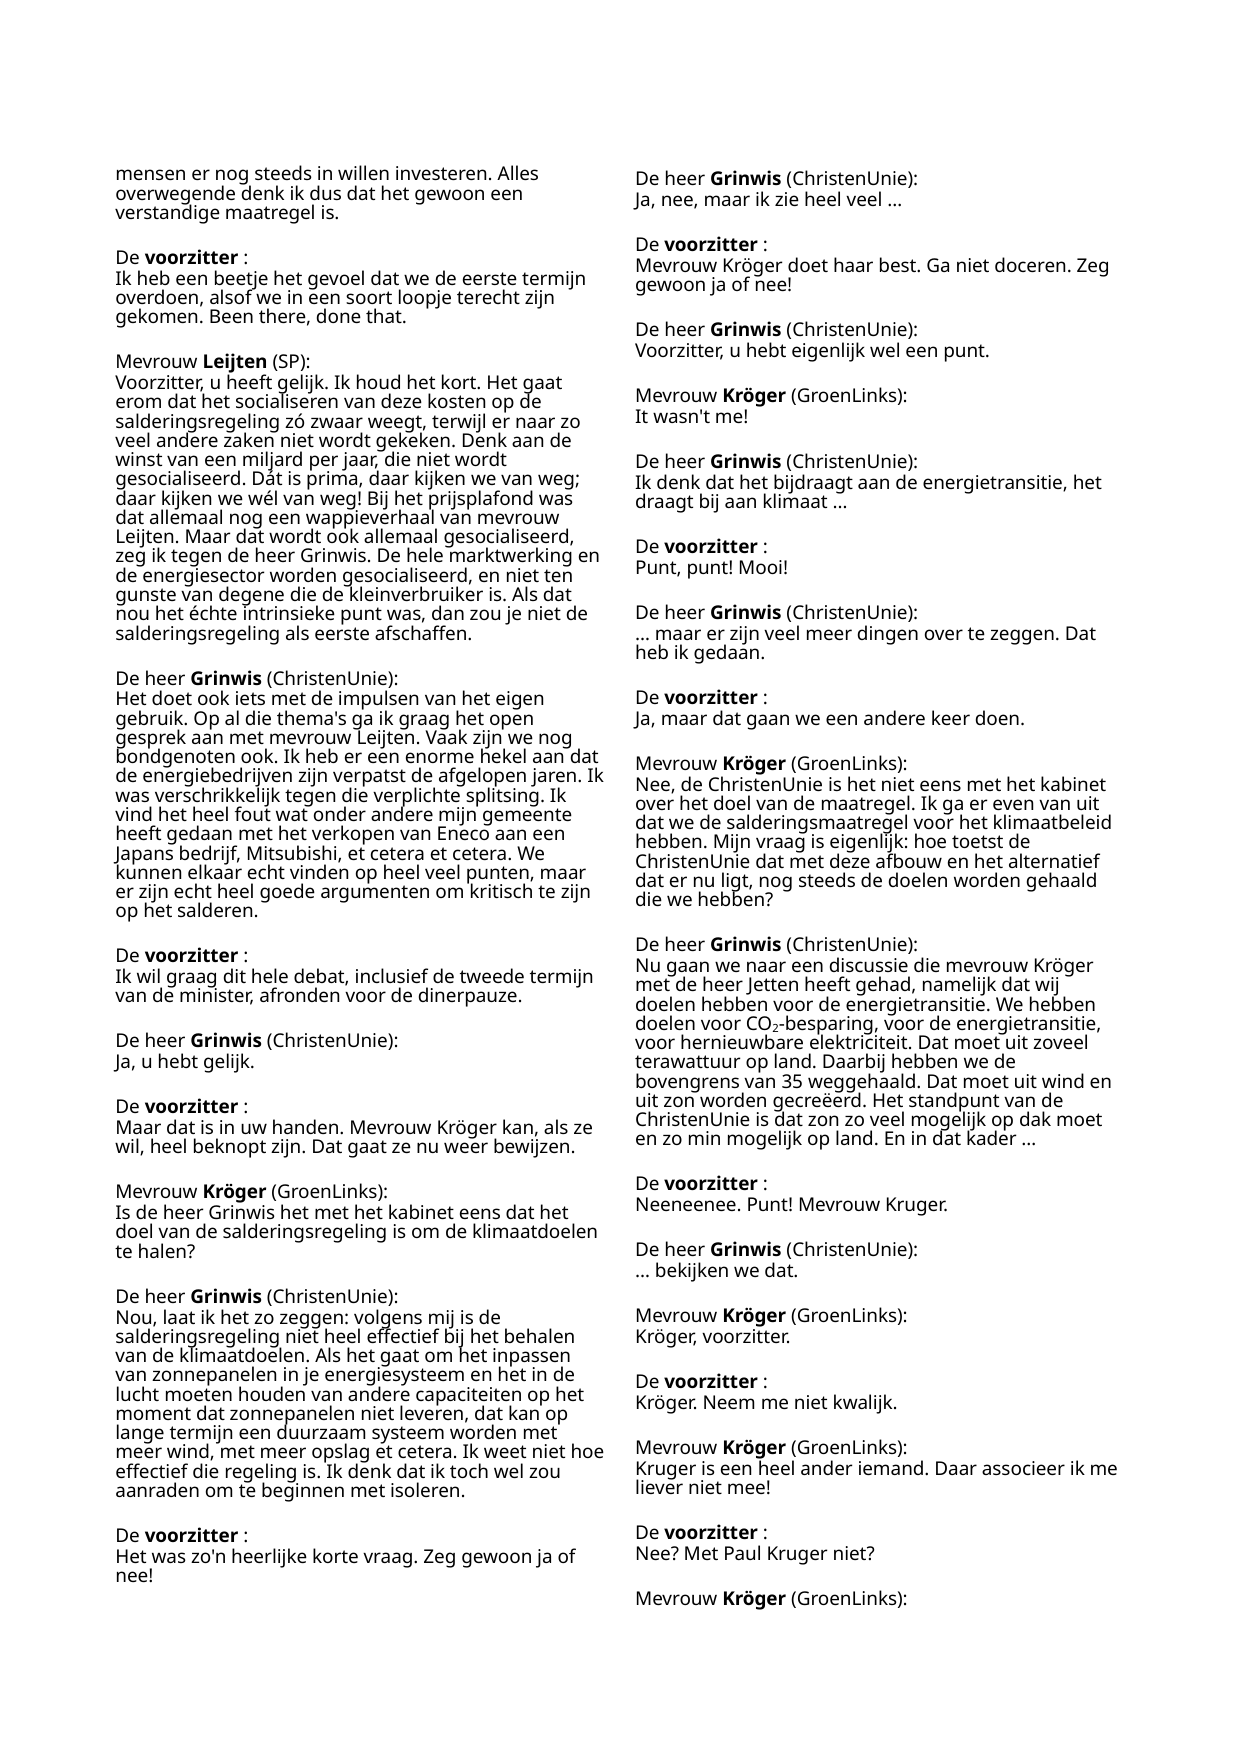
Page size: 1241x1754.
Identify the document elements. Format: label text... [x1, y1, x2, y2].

text Ik wil graag dit hele debat, inclusief de tweede termijn van de minister, afronden voor de dinerpauze. [115, 968, 605, 1007]
text Mevrouw Kröger (GroenLinks): [635, 1585, 1125, 1611]
text De voorzitter : [115, 244, 605, 270]
text De voorzitter : [635, 231, 1125, 257]
text Kruger is een heel ander iemand. Daar associeer ik me liever niet mee! [635, 1459, 1125, 1498]
text Ik heb een beetje het gevoel dat we de eerste termijn overdoen, alsof we in een soort loopje terecht zijn gekomen. Been there, done that. [115, 270, 605, 327]
text De heer Grinwis (ChristenUnie): [635, 316, 1125, 342]
text De voorzitter : [115, 942, 605, 968]
text Neeneenee. Punt! Mevrouw Kruger. [635, 1196, 1125, 1216]
text De heer Grinwis (ChristenUnie): [635, 1236, 1125, 1262]
text Kröger, voorzitter. [635, 1328, 1125, 1347]
text Nu gaan we naar een discussie die mevrouw Kröger met de heer Jetten heeft gehad, namelijk dat wij doelen hebben voor de energietransitie. We hebben doelen voor CO2-besparing, voor de energietransitie, voor hernieuwbare elektriciteit. Dat moet uit zoveel terawattuur op land. Daarbij hebben we de bovengrens van 35 weggehaald. Dat moet uit wind en uit zon worden gecreëerd. Het standpunt van de ChristenUnie is dat zon zo veel mogelijk op dak moet en zo min mogelijk op land. En in dat kader … [635, 957, 1125, 1150]
text De voorzitter : [635, 684, 1125, 710]
text Nou, laat ik het zo zeggen: volgens mij is de salderingsregeling niet heel effectief bij het behalen van de klimaatdoelen. Als het gaat om het inpassen van zonnepanelen in je energiesysteem en het in de lucht moeten houden van andere capaciteiten op het moment dat zonnepanelen niet leveren, dat kan op lange termijn een duurzaam systeem worden met meer wind, met meer opslag et cetera. Ik weet niet hoe effectief die regeling is. Ik denk dat ik toch wel zou aanraden om te beginnen met isoleren. [115, 1309, 605, 1501]
text Ja, nee, maar ik zie heel veel … [635, 191, 1125, 210]
text Mevrouw Kröger (GroenLinks): [635, 1434, 1125, 1459]
text … bekijken we dat. [635, 1262, 1125, 1281]
text It wasn't me! [635, 408, 1125, 427]
text Voorzitter, u hebt eigenlijk wel een punt. [635, 342, 1125, 361]
text Mevrouw Kröger doet haar best. Ga niet doceren. Zeg gewoon ja of nee! [635, 257, 1125, 295]
text De heer Grinwis (ChristenUnie): [115, 665, 605, 690]
text De heer Grinwis (ChristenUnie): [635, 165, 1125, 191]
text De heer Grinwis (ChristenUnie): [115, 1283, 605, 1309]
text De voorzitter : [635, 533, 1125, 559]
text Nee? Met Paul Kruger niet? [635, 1545, 1125, 1564]
text Ik denk dat het bijdraagt aan de energietransitie, het draagt bij aan klimaat … [635, 474, 1125, 512]
text De voorzitter : [635, 1368, 1125, 1394]
text De voorzitter : [115, 1093, 605, 1119]
text Ja, maar dat gaan we een andere keer doen. [635, 710, 1125, 729]
text Het doet ook iets met de impulsen van het eigen gebruik. Op al die thema's ga ik graag het open gesprek aan met mevrouw Leijten. Vaak zijn we nog bondgenoten ook. Ik heb er een enorme hekel aan dat de energiebedrijven zijn verpatst de afgelopen jaren. Ik was verschrikkelijk tegen die verplichte splitsing. Ik vind het heel fout wat onder andere mijn gemeente heeft gedaan met het verkopen van Eneco aan een Japans bedrijf, Mitsubishi, et cetera et cetera. We kunnen elkaar echt vinden op heel veel punten, maar er zijn echt heel goede argumenten om kritisch te zijn op het salderen. [115, 690, 605, 922]
text De heer Grinwis (ChristenUnie): [635, 599, 1125, 624]
text Mevrouw Kröger (GroenLinks): [635, 382, 1125, 408]
text … maar er zijn veel meer dingen over te zeggen. Dat heb ik gedaan. [635, 624, 1125, 663]
text Mevrouw Kröger (GroenLinks): [115, 1178, 605, 1204]
text De voorzitter : [115, 1522, 605, 1548]
text De heer Grinwis (ChristenUnie): [115, 1028, 605, 1053]
text Is de heer Grinwis het met het kabinet eens dat het doel van de salderingsregeling is om de klimaatdoelen te halen? [115, 1204, 605, 1262]
text Mevrouw Kröger (GroenLinks): [635, 1302, 1125, 1328]
text De heer Grinwis (ChristenUnie): [635, 448, 1125, 474]
text mensen er nog steeds in willen investeren. Alles overwegende denk ik dus dat het gewoon een verstandige maatregel is. [115, 165, 605, 223]
text Voorzitter, u heeft gelijk. Ik houd het kort. Het gaat erom dat het socialiseren van deze kosten op de salderingsregeling zó zwaar weegt, terwijl er naar zo veel andere zaken niet wordt gekeken. Denk aan de winst van een miljard per jaar, die niet wordt gesocialiseerd. Dát is prima, daar kijken we van weg; daar kijken we wél van weg! Bij het prijsplafond was dat allemaal nog een wappieverhaal van mevrouw Leijten. Maar dat wordt ook allemaal gesocialiseerd, zeg ik tegen de heer Grinwis. De hele marktwerking en de energiesector worden gesocialiseerd, en niet ten gunste van degene die de kleinverbruiker is. Als dat nou het échte intrinsieke punt was, dan zou je niet de salderingsregeling als eerste afschaffen. [115, 374, 605, 644]
text De heer Grinwis (ChristenUnie): [635, 931, 1125, 957]
text Punt, punt! Mooi! [635, 559, 1125, 578]
text Het was zo'n heerlijke korte vraag. Zeg gewoon ja of nee! [115, 1548, 605, 1586]
text Mevrouw Kröger (GroenLinks): [635, 750, 1125, 776]
text Kröger. Neem me niet kwalijk. [635, 1394, 1125, 1413]
text De voorzitter : [635, 1171, 1125, 1196]
text Nee, de ChristenUnie is het niet eens met het kabinet over het doel van de maatregel. Ik ga er even van uit dat we de salderingsmaatregel voor het klimaatbeleid hebben. Mijn vraag is eigenlijk: hoe toetst de ChristenUnie dat met deze afbouw en het alternatief dat er nu ligt, nog steeds de doelen worden gehaald die we hebben? [635, 776, 1125, 910]
text De voorzitter : [635, 1519, 1125, 1545]
text Mevrouw Leijten (SP): [115, 348, 605, 374]
text Ja, u hebt gelijk. [115, 1053, 605, 1073]
text Maar dat is in uw handen. Mevrouw Kröger kan, als ze wil, heel beknopt zijn. Dat gaat ze nu weer bewijzen. [115, 1119, 605, 1158]
